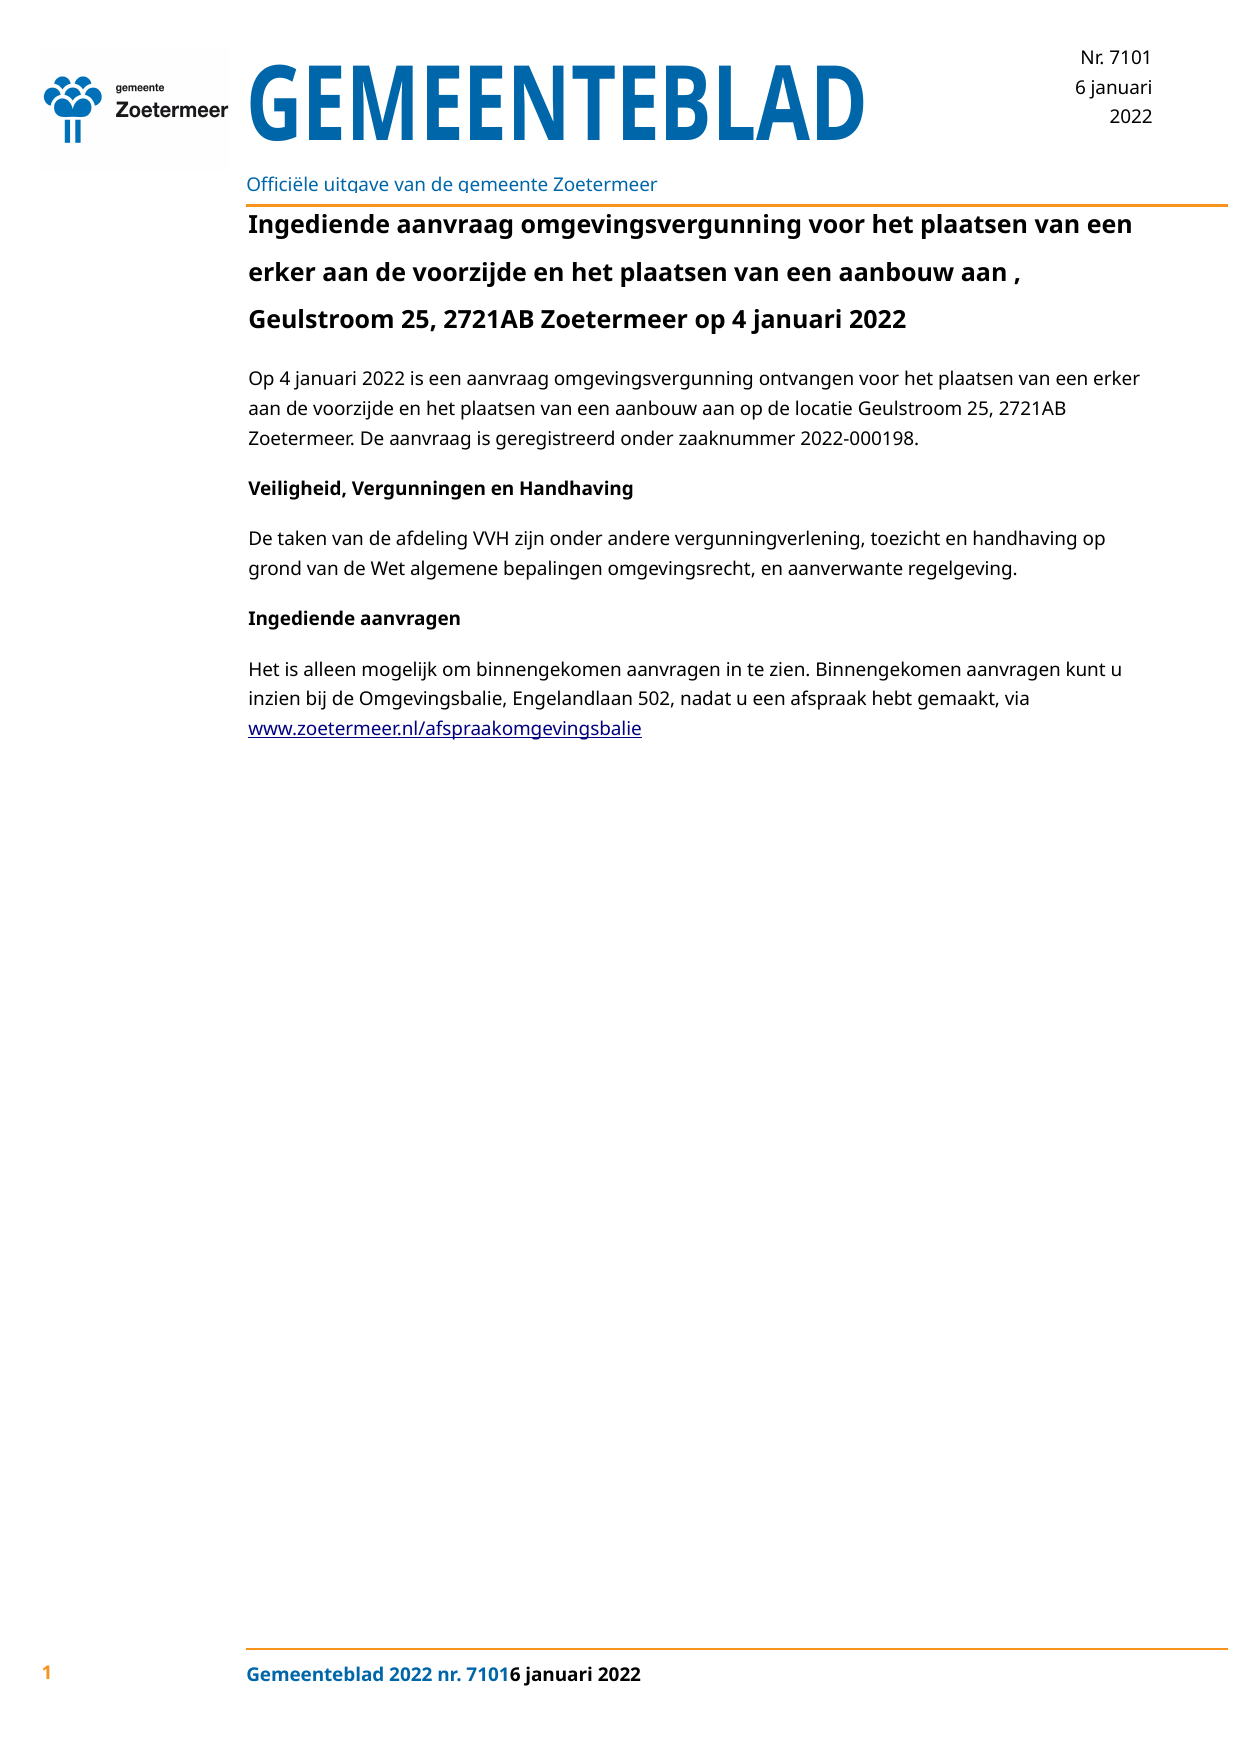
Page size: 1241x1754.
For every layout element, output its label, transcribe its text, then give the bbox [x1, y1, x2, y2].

text Op 4 januari 2022 is een aanvraag omgevingsvergunning ontvangen voor het plaatsen van een erker aan de voorzijde en het plaatsen van een aanbouw aan op de locatie Geulstroom 25, 2721AB Zoetermeer. De aanvraag is geregistreerd onder zaaknummer 2022-000198. [248, 366, 1152, 450]
text De taken van de afdeling VVH zijn onder andere vergunningverlening, toezicht en handhaving op grond van de Wet algemene bepalingen omgevingsrecht, en aanverwante regelgeving. [248, 526, 1152, 581]
text Het is alleen mogelijk om binnengekomen aanvragen in te zien. Binnengekomen aanvragen kunt u inzien bij de Omgevingsbalie, Engelandlaan 502, nadat u een afspraak hebt gemaakt, via www.zoetermeer.nl/afspraakomgevingsbalie [248, 656, 1152, 741]
text Ingediende aanvraag omgevingsvergunning voor het plaatsen van een erker aan de voorzijde en het plaatsen van een aanbouw aan , Geulstroom 25, 2721AB Zoetermeer op 4 januari 2022 [248, 207, 1152, 336]
text Veiligheid, Vergunningen en Handhaving [248, 475, 1152, 501]
text Ingediende aanvragen [248, 606, 1152, 631]
picture [41, 47, 231, 172]
